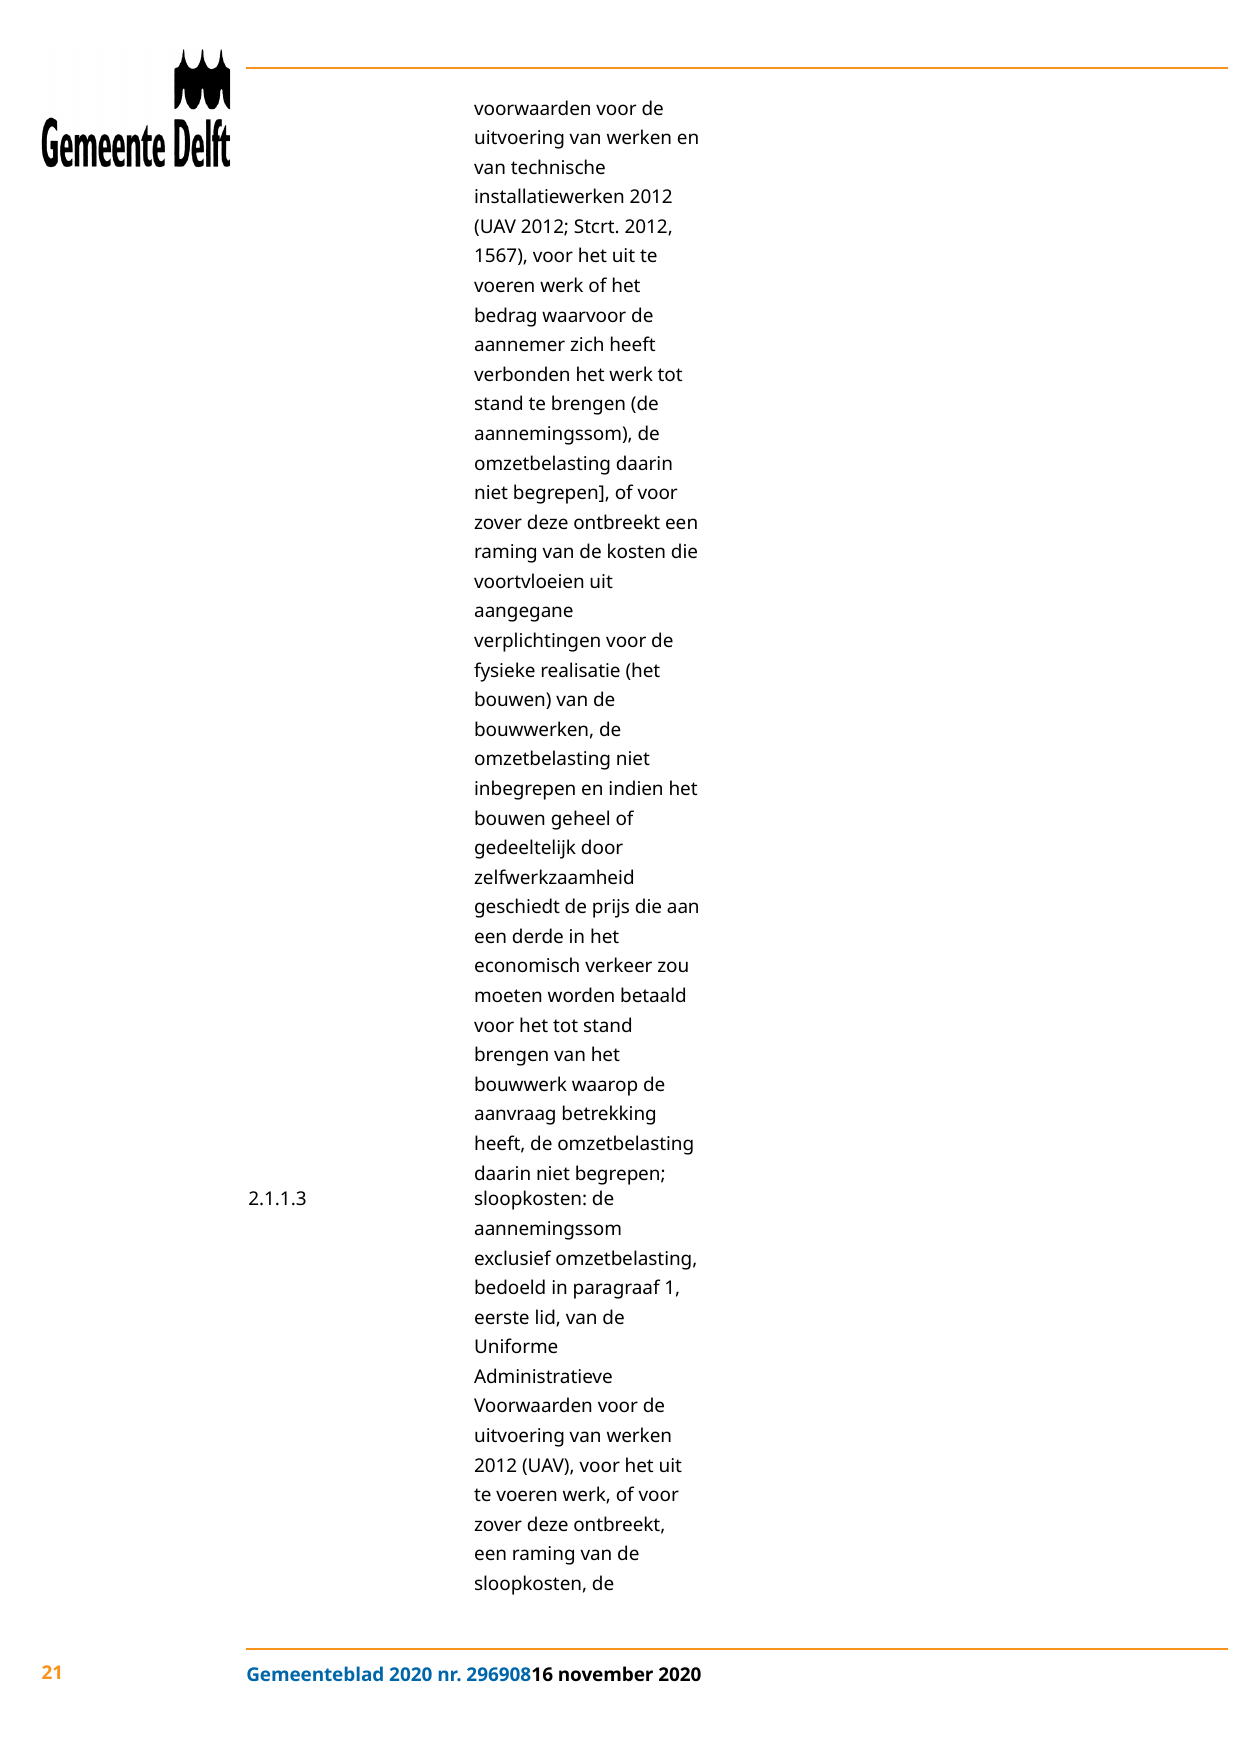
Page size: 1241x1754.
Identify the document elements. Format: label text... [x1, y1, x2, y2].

table_cell [926, 1186, 1152, 1596]
table_cell [926, 95, 1152, 1186]
table_cell [700, 95, 926, 1186]
table_cell sloopkosten: de aannemingssom exclusief omzetbelasting, bedoeld in paragraaf 1, eerste lid, van de Uniforme Administratieve Voorwaarden voor de uitvoering van werken 2012 (UAV), voor het uit te voeren werk, of voor zover deze ontbreekt, een raming van de sloopkosten, de [474, 1186, 700, 1596]
table_cell 2.1.1.3 [248, 1186, 474, 1596]
picture [41, 47, 231, 172]
table_cell [248, 95, 474, 1186]
table_cell voorwaarden voor de uitvoering van werken en van technische installatiewerken 2012 (UAV 2012; Stcrt. 2012, 1567), voor het uit te voeren werk of het bedrag waarvoor de aannemer zich heeft verbonden het werk tot stand te brengen (de aannemingssom), de omzetbelasting daarin niet begrepen], of voor zover deze ontbreekt een raming van de kosten die voortvloeien uit aangegane verplichtingen voor de fysieke realisatie (het bouwen) van de bouwwerken, de omzetbelasting niet inbegrepen en indien het bouwen geheel of gedeeltelijk door zelfwerkzaamheid geschiedt de prijs die aan een derde in het economisch verkeer zou moeten worden betaald voor het tot stand brengen van het bouwwerk waarop de aanvraag betrekking heeft, de omzetbelasting daarin niet begrepen; [474, 95, 700, 1186]
table_cell [700, 1186, 926, 1596]
